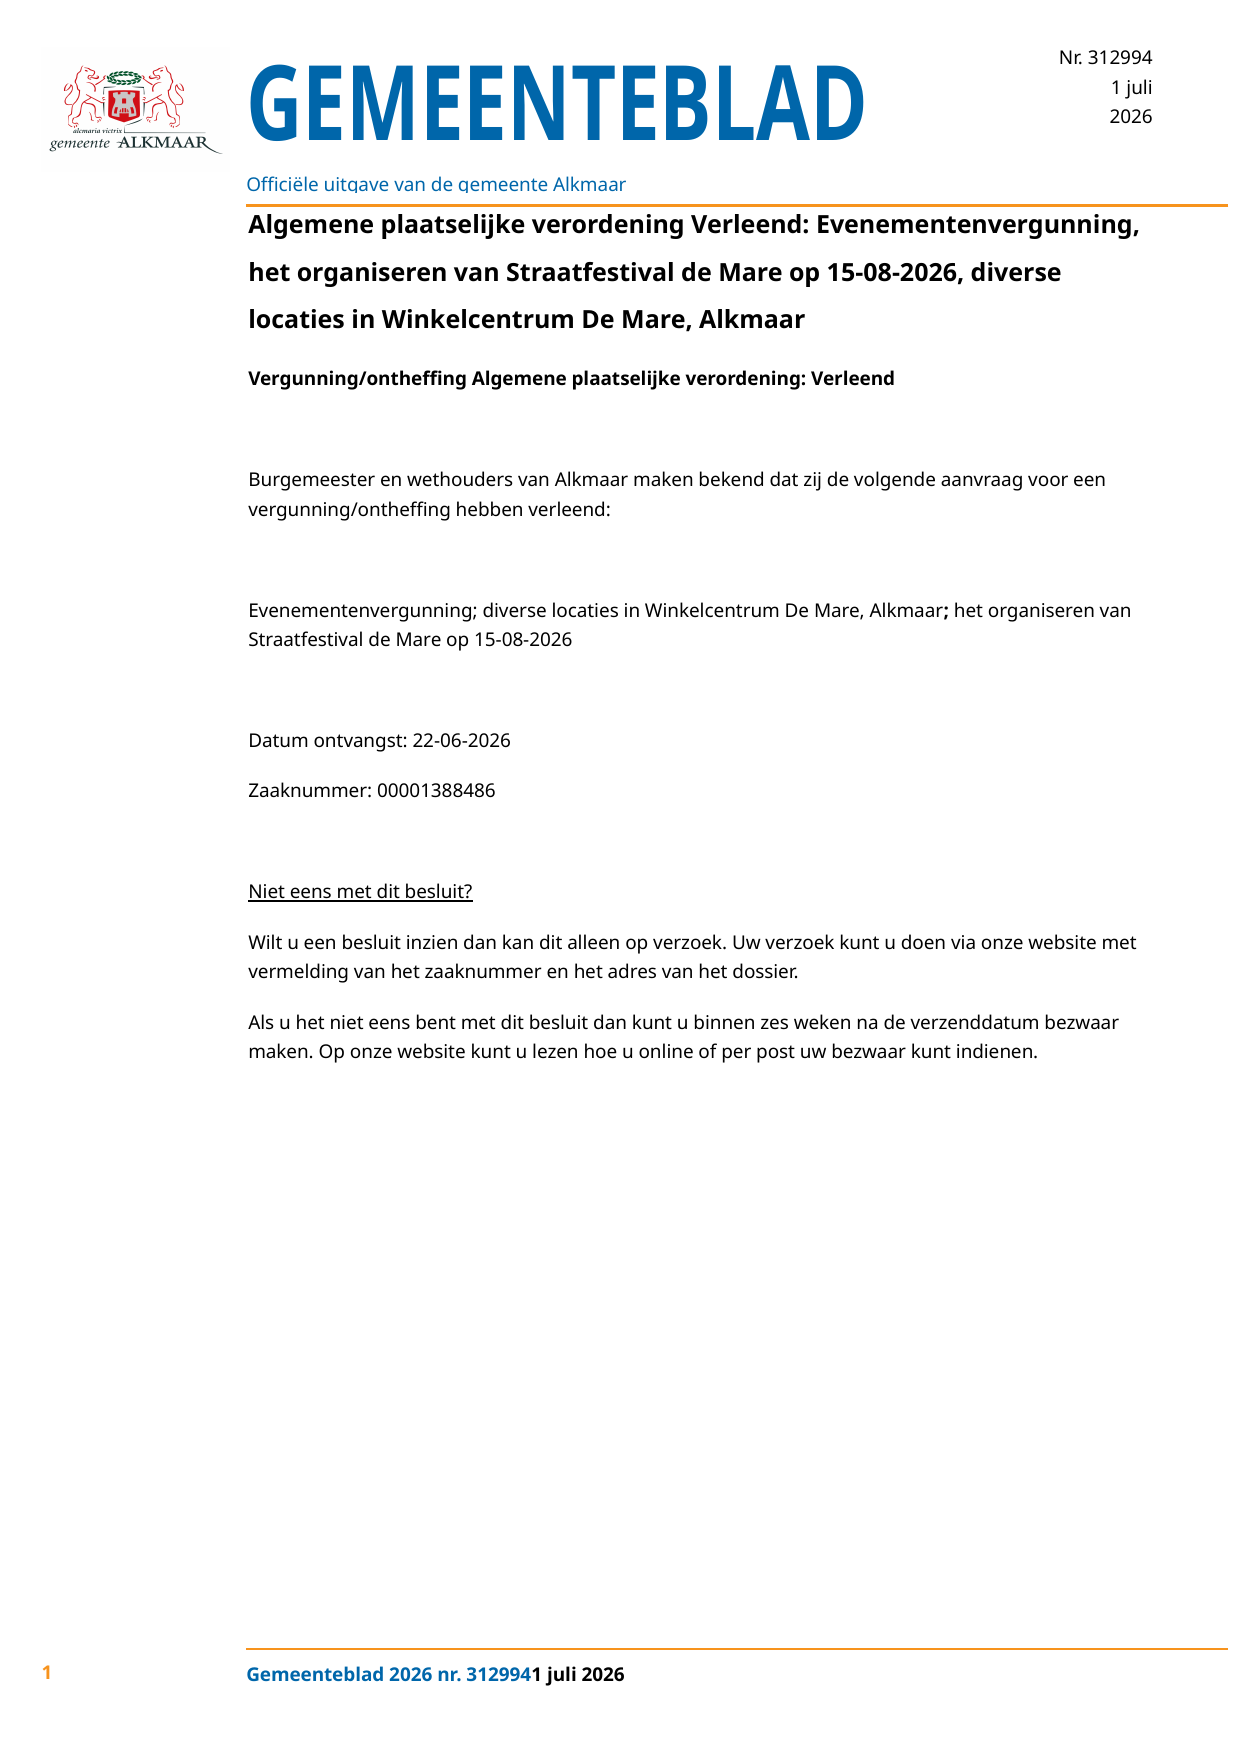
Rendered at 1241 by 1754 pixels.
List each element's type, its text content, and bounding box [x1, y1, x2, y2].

text Vergunning/ontheffing Algemene plaatselijke verordening: Verleend [248, 366, 1152, 391]
text Niet eens met dit besluit? [248, 878, 1152, 904]
text Wilt u een besluit inzien dan kan dit alleen op verzoek. Uw verzoek kunt u doen via onze website met vermelding van het zaaknummer en het adres van het dossier. [248, 929, 1152, 984]
text Evenementenvergunning; diverse locaties in Winkelcentrum De Mare, Alkmaar; het organiseren van Straatfestival de Mare op 15-08-2026 [248, 597, 1152, 652]
text Zaaknummer: 00001388486 [248, 778, 1152, 803]
text Algemene plaatselijke verordening Verleend: Evenementenvergunning, het organiseren van Straatfestival de Mare op 15-08-2026, diverse locaties in Winkelcentrum De Mare, Alkmaar [248, 207, 1152, 336]
text Als u het niet eens bent met dit besluit dan kunt u binnen zes weken na de verzenddatum bezwaar maken. Op onze website kunt u lezen hoe u online of per post uw bezwaar kunt indienen. [248, 1009, 1152, 1064]
text Datum ontvangst: 22-06-2026 [248, 727, 1152, 753]
text Burgemeester en wethouders van Alkmaar maken bekend dat zij de volgende aanvraag voor een vergunning/ontheffing hebben verleend: [248, 466, 1152, 522]
picture [41, 47, 231, 172]
